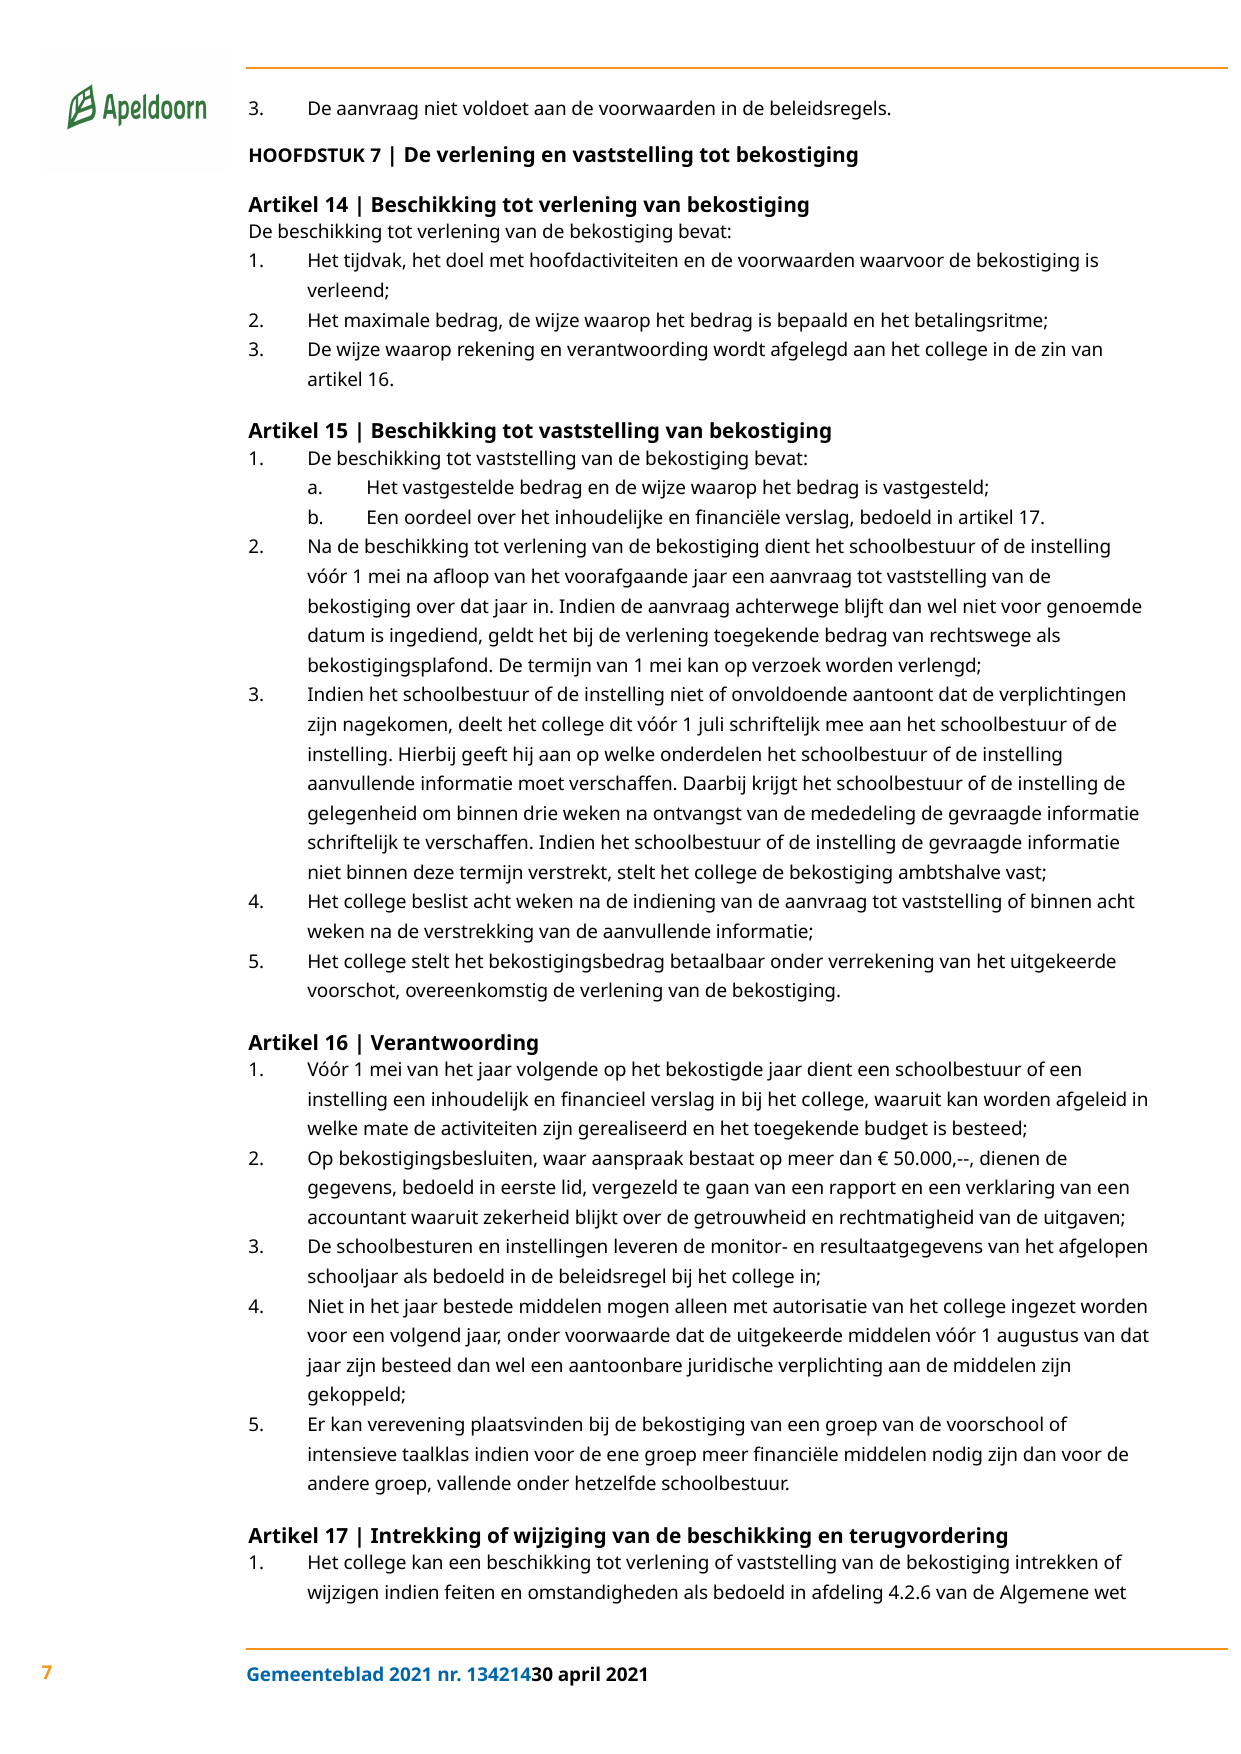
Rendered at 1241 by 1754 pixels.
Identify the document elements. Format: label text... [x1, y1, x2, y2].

list Op bekostigingsbesluiten, waar aanspraak bestaat op meer dan € 50.000,--, dienen de gegevens, bedoeld in eerste lid, vergezeld te gaan van een rapport en een verklaring van een accountant waaruit zekerheid blijkt over de getrouwheid en rechtmatigheid van de uitgaven; [248, 1145, 1152, 1230]
list De aanvraag niet voldoet aan de voorwaarden in de beleidsregels. [248, 95, 1152, 121]
list Het college kan een beschikking tot verlening of vaststelling van de bekostiging intrekken of wijzigen indien feiten en omstandigheden als bedoeld in afdeling 4.2.6 van de Algemene wet [248, 1549, 1152, 1604]
text Artikel 14 | Beschikking tot verlening van bekostiging [248, 190, 1152, 218]
list Na de beschikking tot verlening van de bekostiging dient het schoolbestuur of de instelling vóór 1 mei na afloop van het voorafgaande jaar een aanvraag tot vaststelling van de bekostiging over dat jaar in. Indien de aanvraag achterwege blijft dan wel niet voor genoemde datum is ingediend, geldt het bij de verlening toegekende bedrag van rechtswege als bekostigingsplafond. De termijn van 1 mei kan op verzoek worden verlengd; [248, 534, 1152, 678]
list Het maximale bedrag, de wijze waarop het bedrag is bepaald en het betalingsritme; [248, 307, 1152, 333]
text Artikel 15 | Beschikking tot vaststelling van bekostiging [248, 416, 1152, 445]
list Vóór 1 mei van het jaar volgende op het bekostigde jaar dient een schoolbestuur of een instelling een inhoudelijk en financieel verslag in bij het college, waaruit kan worden afgeleid in welke mate de activiteiten zijn gerealiseerd en het toegekende budget is besteed; [248, 1056, 1152, 1141]
list Het tijdvak, het doel met hoofdactiviteiten en de voorwaarden waarvoor de bekostiging is verleend; [248, 248, 1152, 303]
text Artikel 16 | Verantwoording [248, 1028, 1152, 1056]
list Het college stelt het bekostigingsbedrag betaalbaar onder verrekening van het uitgekeerde voorschot, overeenkomstig de verlening van de bekostiging. [248, 948, 1152, 1003]
list Er kan verevening plaatsvinden bij de bekostiging van een groep van de voorschool of intensieve taalklas indien voor de ene groep meer financiële middelen nodig zijn dan voor de andere groep, vallende onder hetzelfde schoolbestuur. [248, 1411, 1152, 1496]
list De schoolbesturen en instellingen leveren de monitor- en resultaatgegevens van het afgelopen schooljaar als bedoeld in de beleidsregel bij het college in; [248, 1234, 1152, 1289]
text De beschikking tot verlening van de bekostiging bevat: [248, 218, 1152, 244]
list De beschikking tot vaststelling van de bekostiging bevat: [248, 445, 1152, 471]
list Indien het schoolbestuur of de instelling niet of onvoldoende aantoont dat de verplichtingen zijn nagekomen, deelt het college dit vóór 1 juli schriftelijk mee aan het schoolbestuur of de instelling. Hierbij geeft hij aan op welke onderdelen het schoolbestuur of de instelling aanvullende informatie moet verschaffen. Daarbij krijgt het schoolbestuur of de instelling de gelegenheid om binnen drie weken na ontvangst van de mededeling de gevraagde informatie schriftelijk te verschaffen. Indien het schoolbestuur of de instelling de gevraagde informatie niet binnen deze termijn verstrekt, stelt het college de bekostiging ambtshalve vast; [248, 682, 1152, 885]
text HOOFDSTUK 7 | De verlening en vaststelling tot bekostiging [248, 140, 1152, 169]
list De wijze waarop rekening en verantwoording wordt afgelegd aan het college in de zin van artikel 16. [248, 336, 1152, 392]
list Een oordeel over het inhoudelijke en financiële verslag, bedoeld in artikel 17. [307, 504, 1152, 530]
list Het vastgestelde bedrag en de wijze waarop het bedrag is vastgesteld; [307, 474, 1152, 500]
picture [41, 47, 231, 172]
list Het college beslist acht weken na de indiening van de aanvraag tot vaststelling of binnen acht weken na de verstrekking van de aanvullende informatie; [248, 889, 1152, 944]
text Artikel 17 | Intrekking of wijziging van de beschikking en terugvordering [248, 1521, 1152, 1549]
list Niet in het jaar bestede middelen mogen alleen met autorisatie van het college ingezet worden voor een volgend jaar, onder voorwaarde dat de uitgekeerde middelen vóór 1 augustus van dat jaar zijn besteed dan wel een aantoonbare juridische verplichting aan de middelen zijn gekoppeld; [248, 1293, 1152, 1407]
